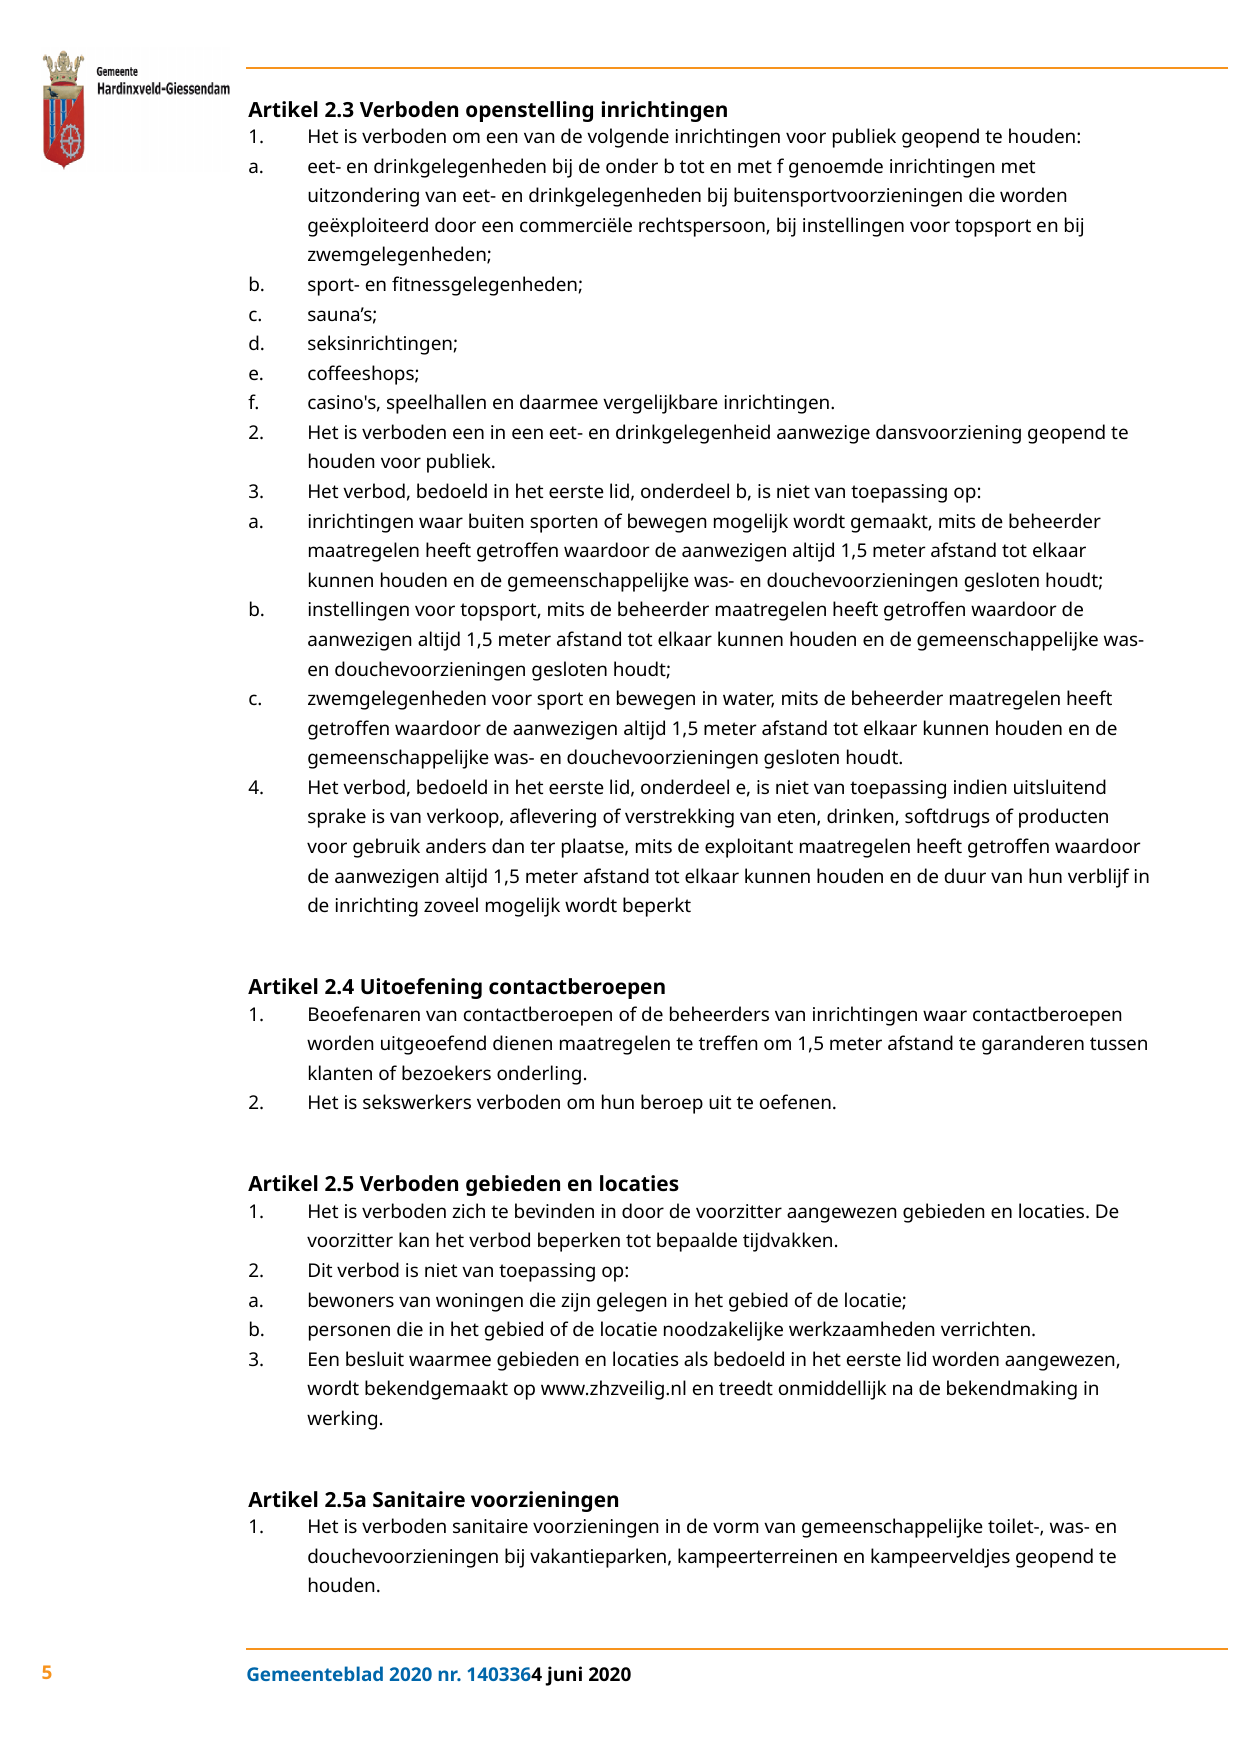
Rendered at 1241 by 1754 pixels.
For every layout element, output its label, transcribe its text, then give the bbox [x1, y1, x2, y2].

list zwemgelegenheden voor sport en bewegen in water, mits de beheerder maatregelen heeft getroffen waardoor de aanwezigen altijd 1,5 meter afstand tot elkaar kunnen houden en de gemeenschappelijke was- en douchevoorzieningen gesloten houdt. [248, 685, 1152, 770]
list Het is verboden sanitaire voorzieningen in de vorm van gemeenschappelijke toilet-, was- en douchevoorzieningen bij vakantieparken, kampeerterreinen en kampeerveldjes geopend te houden. [248, 1513, 1152, 1598]
list personen die in het gebied of de locatie noodzakelijke werkzaamheden verrichten. [248, 1316, 1152, 1342]
list Het is verboden zich te bevinden in door de voorzitter aangewezen gebieden en locaties. De voorzitter kan het verbod beperken tot bepaalde tijdvakken. [248, 1198, 1152, 1253]
list instellingen voor topsport, mits de beheerder maatregelen heeft getroffen waardoor de aanwezigen altijd 1,5 meter afstand tot elkaar kunnen houden en de gemeenschappelijke was- en douchevoorzieningen gesloten houdt; [248, 597, 1152, 681]
list Het is sekswerkers verboden om hun beroep uit te oefenen. [248, 1089, 1152, 1115]
list Dit verbod is niet van toepassing op: [248, 1257, 1152, 1283]
list casino's, speelhallen en daarmee vergelijkbare inrichtingen. [248, 389, 1152, 415]
picture [41, 47, 231, 172]
list sauna’s; [248, 301, 1152, 326]
text Artikel 2.5 Verboden gebieden en locaties [248, 1169, 1152, 1198]
list bewoners van woningen die zijn gelegen in het gebied of de locatie; [248, 1287, 1152, 1312]
list coffeeshops; [248, 360, 1152, 386]
list Het verbod, bedoeld in het eerste lid, onderdeel b, is niet van toepassing op: [248, 478, 1152, 504]
list Het is verboden een in een eet- en drinkgelegenheid aanwezige dansvoorziening geopend te houden voor publiek. [248, 419, 1152, 474]
list Een besluit waarmee gebieden en locaties als bedoeld in het eerste lid worden aangewezen, wordt bekendgemaakt op www.zhzveilig.nl en treedt onmiddellijk na de bekendmaking in werking. [248, 1346, 1152, 1431]
list seksinrichtingen; [248, 330, 1152, 356]
list inrichtingen waar buiten sporten of bewegen mogelijk wordt gemaakt, mits de beheerder maatregelen heeft getroffen waardoor de aanwezigen altijd 1,5 meter afstand tot elkaar kunnen houden en de gemeenschappelijke was- en douchevoorzieningen gesloten houdt; [248, 508, 1152, 593]
text Artikel 2.3 Verboden openstelling inrichtingen [248, 95, 1152, 123]
list Beoefenaren van contactberoepen of de beheerders van inrichtingen waar contactberoepen worden uitgeoefend dienen maatregelen te treffen om 1,5 meter afstand te garanderen tussen klanten of bezoekers onderling. [248, 1001, 1152, 1086]
text Artikel 2.4 Uitoefening contactberoepen [248, 972, 1152, 1001]
text Artikel 2.5a Sanitaire voorzieningen [248, 1485, 1152, 1513]
list Het is verboden om een van de volgende inrichtingen voor publiek geopend te houden: [248, 123, 1152, 149]
list Het verbod, bedoeld in het eerste lid, onderdeel e, is niet van toepassing indien uitsluitend sprake is van verkoop, aflevering of verstrekking van eten, drinken, softdrugs of producten voor gebruik anders dan ter plaatse, mits de exploitant maatregelen heeft getroffen waardoor de aanwezigen altijd 1,5 meter afstand tot elkaar kunnen houden en de duur van hun verblijf in de inrichting zoveel mogelijk wordt beperkt [248, 774, 1152, 918]
list sport- en fitnessgelegenheden; [248, 271, 1152, 297]
list eet- en drinkgelegenheden bij de onder b tot en met f genoemde inrichtingen met uitzondering van eet- en drinkgelegenheden bij buitensportvoorzieningen die worden geëxploiteerd door een commerciële rechtspersoon, bij instellingen voor topsport en bij zwemgelegenheden; [248, 153, 1152, 267]
